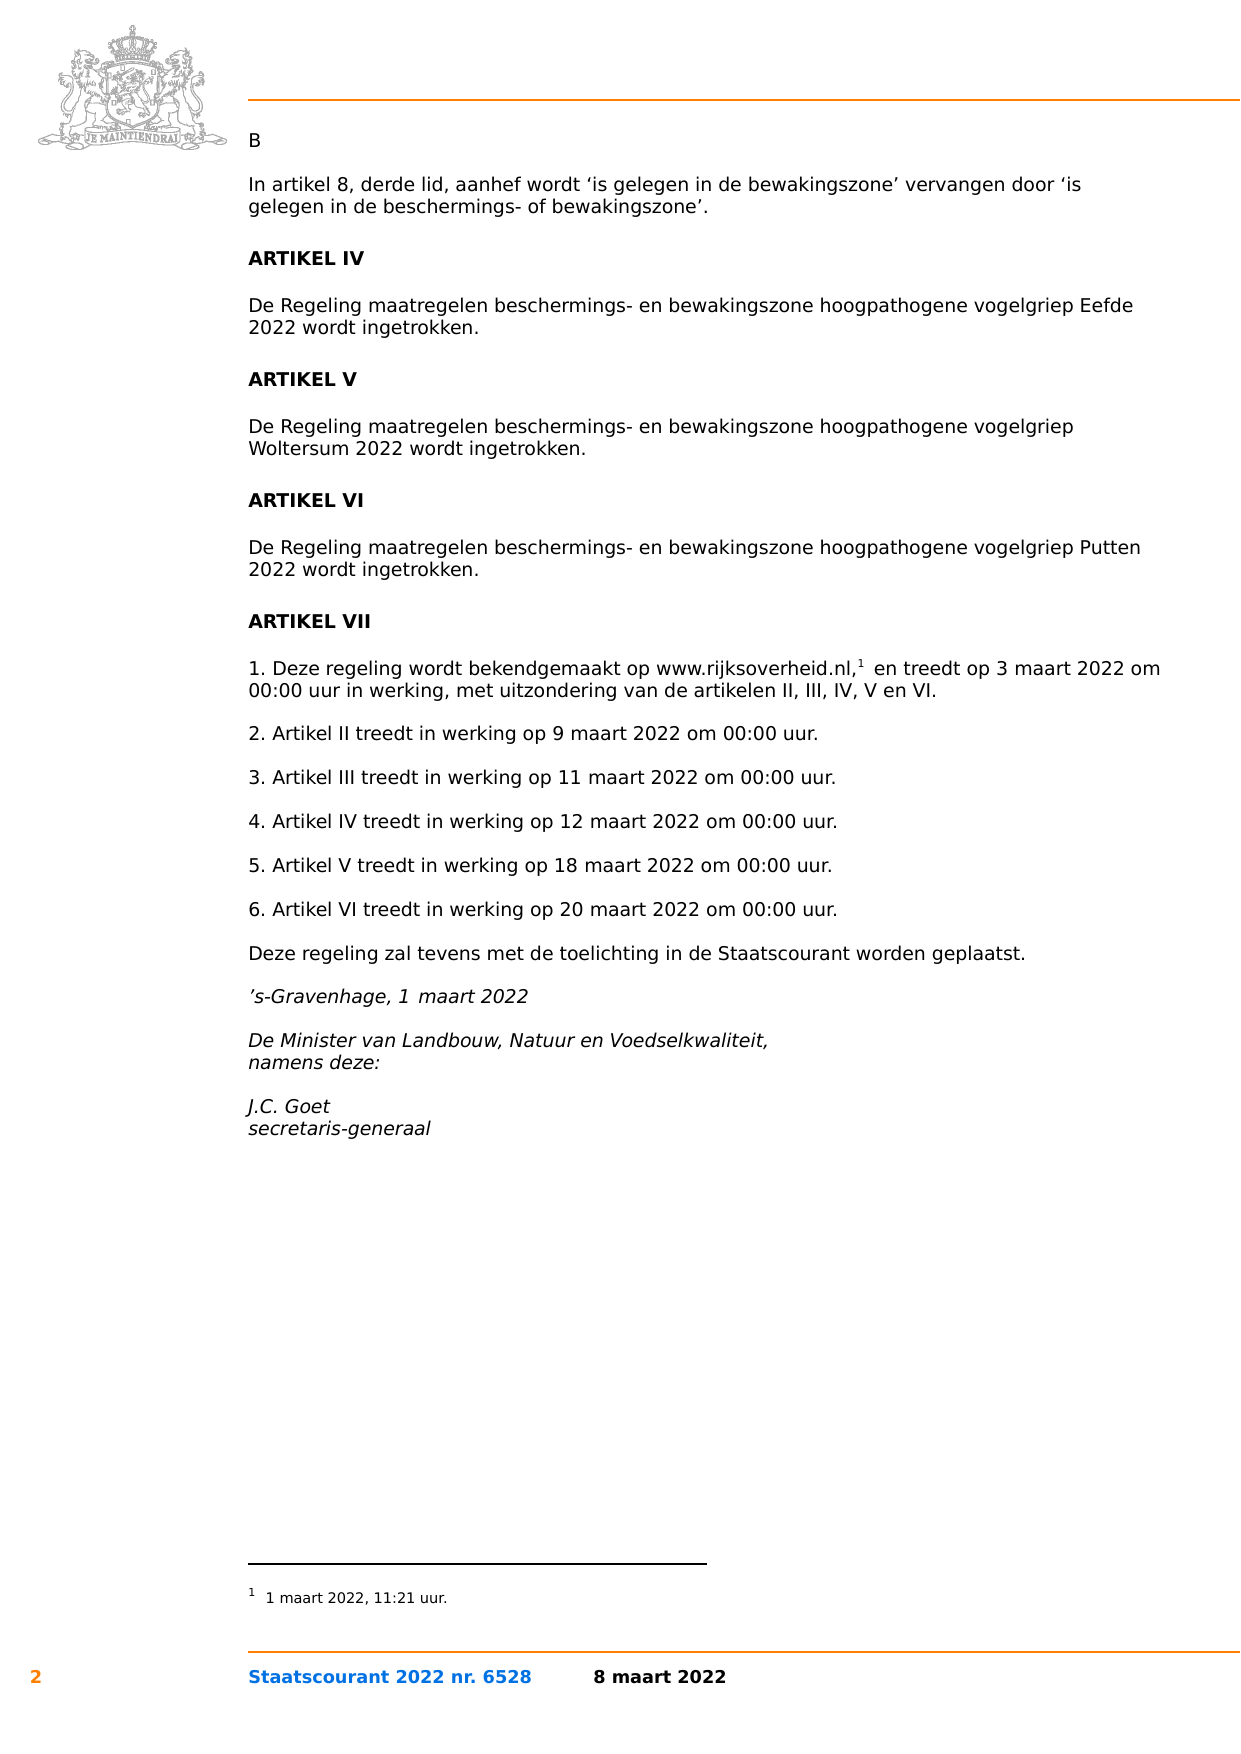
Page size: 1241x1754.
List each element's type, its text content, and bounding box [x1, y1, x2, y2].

text 6. Artikel VI treedt in werking op 20 maart 2022 om 00:00 uur. [248, 899, 1163, 921]
subtitle ARTIKEL VII [248, 611, 1163, 632]
text De Regeling maatregelen beschermings- en bewakingszone hoogpathogene vogelgriep Eefde 2022 wordt ingetrokken. [248, 295, 1163, 339]
text 1 maart 2022, 11:21 uur. [248, 1586, 1163, 1608]
text De Regeling maatregelen beschermings- en bewakingszone hoogpathogene vogelgriep Woltersum 2022 wordt ingetrokken. [248, 416, 1163, 459]
subtitle ARTIKEL IV [248, 248, 1163, 270]
subtitle ARTIKEL VI [248, 489, 1163, 512]
text 4. Artikel IV treedt in werking op 12 maart 2022 om 00:00 uur. [248, 811, 1163, 833]
text ’s-Gravenhage, 1 maart 2022 [248, 986, 1163, 1008]
text Deze regeling zal tevens met de toelichting in de Staatscourant worden geplaatst. [248, 943, 1163, 964]
text De Minister van Landbouw, Natuur en Voedselkwaliteit, namens deze: J.C. Goet secretaris-generaal [248, 1030, 1163, 1140]
text De Regeling maatregelen beschermings- en bewakingszone hoogpathogene vogelgriep Putten 2022 wordt ingetrokken. [248, 537, 1163, 581]
text 2. Artikel II treedt in werking op 9 maart 2022 om 00:00 uur. [248, 723, 1163, 745]
picture [38, 25, 227, 150]
text 1. Deze regeling wordt bekendgemaakt op www.rijksoverheid.nl, en treedt op 3 maart 2022 om 00:00 uur in werking, met uitzondering van de artikelen II, III, IV, V en VI. [248, 657, 1163, 701]
text B [248, 130, 1163, 152]
subtitle ARTIKEL V [248, 369, 1163, 391]
text 5. Artikel V treedt in werking op 18 maart 2022 om 00:00 uur. [248, 855, 1163, 877]
text 3. Artikel III treedt in werking op 11 maart 2022 om 00:00 uur. [248, 767, 1163, 789]
text In artikel 8, derde lid, aanhef wordt ‘is gelegen in de bewakingszone’ vervangen door ‘is gelegen in de beschermings- of bewakingszone’. [248, 174, 1163, 218]
